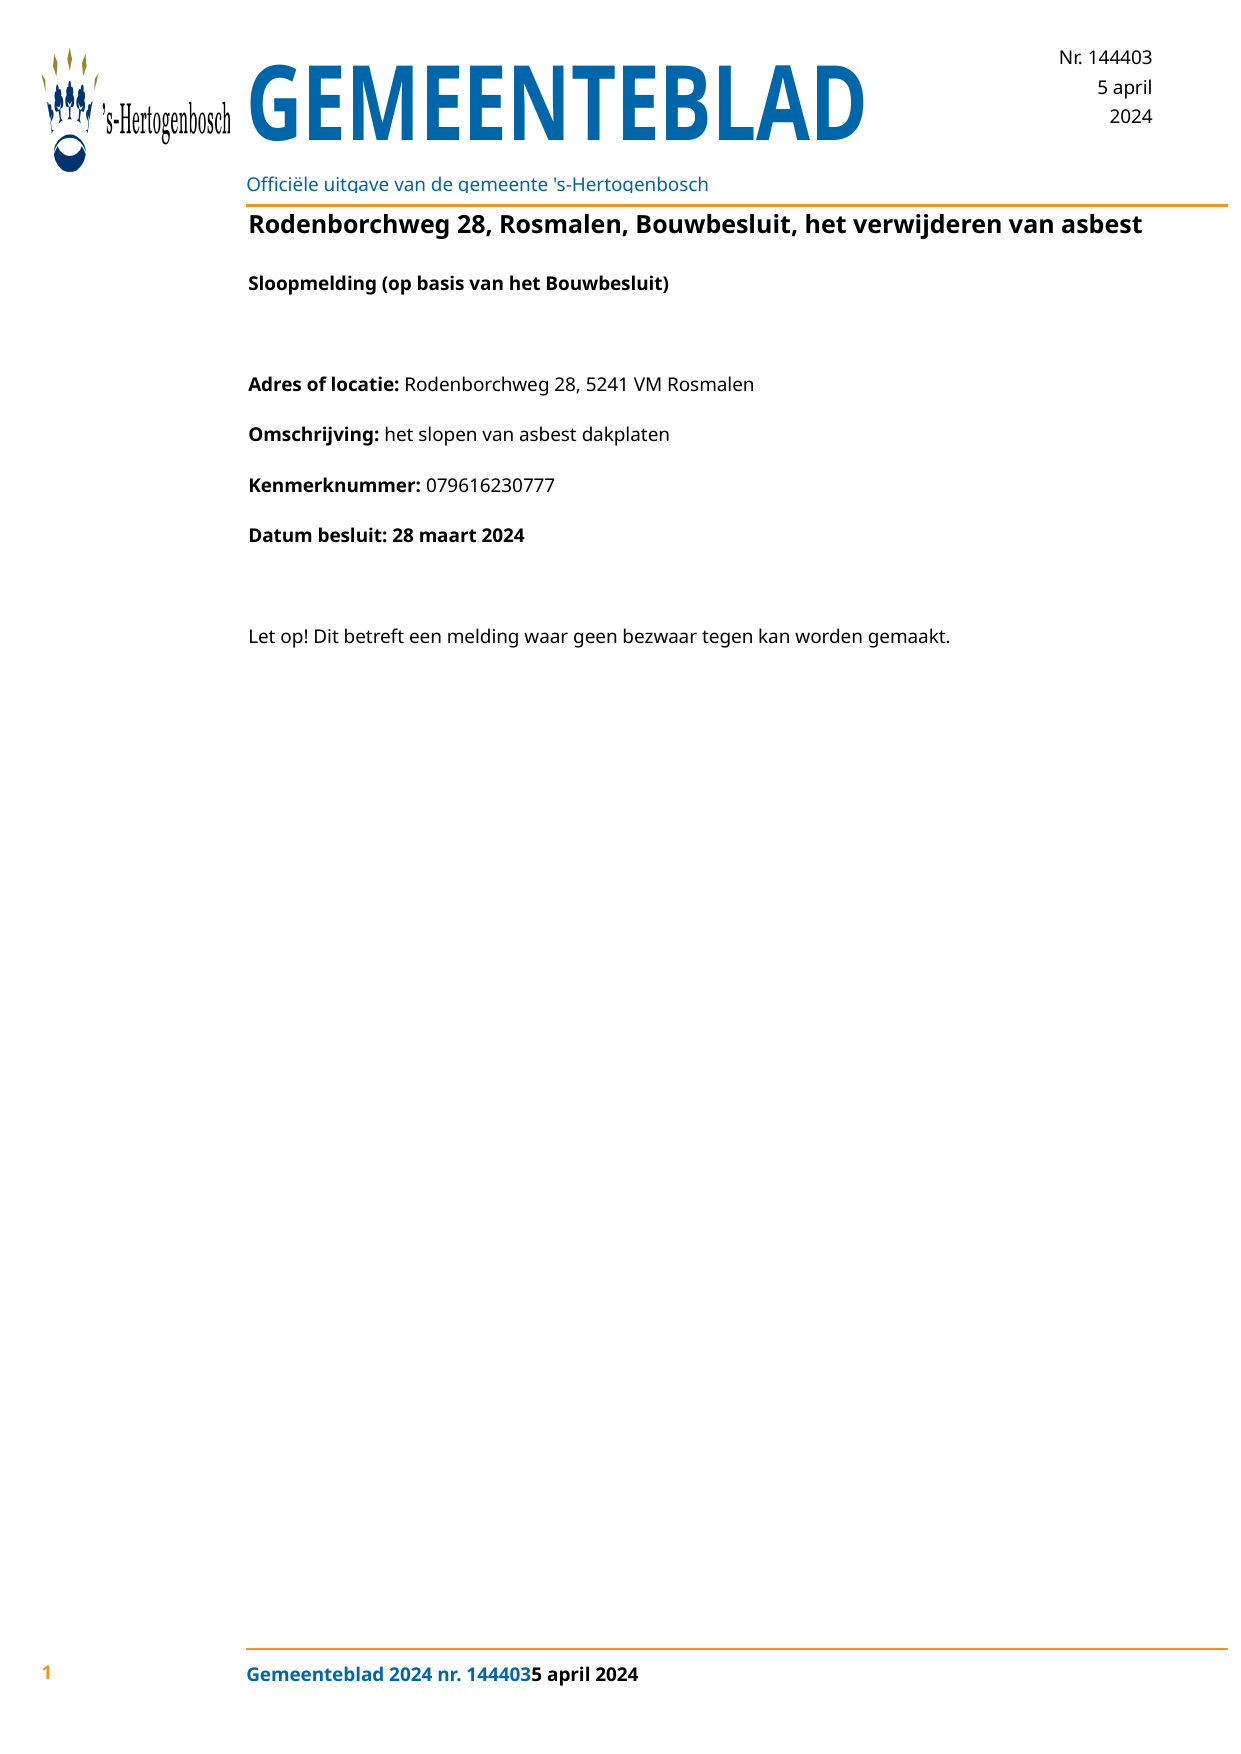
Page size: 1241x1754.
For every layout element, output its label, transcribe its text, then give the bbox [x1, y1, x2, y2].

text Adres of locatie: Rodenborchweg 28, 5241 VM Rosmalen [248, 371, 1152, 397]
text Sloopmelding (op basis van het Bouwbesluit) [248, 270, 1152, 296]
text Rodenborchweg 28, Rosmalen, Bouwbesluit, het verwijderen van asbest [248, 207, 1152, 241]
text Let op! Dit betreft een melding waar geen bezwaar tegen kan worden gemaakt. [248, 623, 1152, 649]
picture [41, 47, 231, 172]
text Datum besluit: 28 maart 2024 [248, 522, 1152, 548]
text Kenmerknummer: 079616230777 [248, 472, 1152, 498]
text Omschrijving: het slopen van asbest dakplaten [248, 422, 1152, 447]
